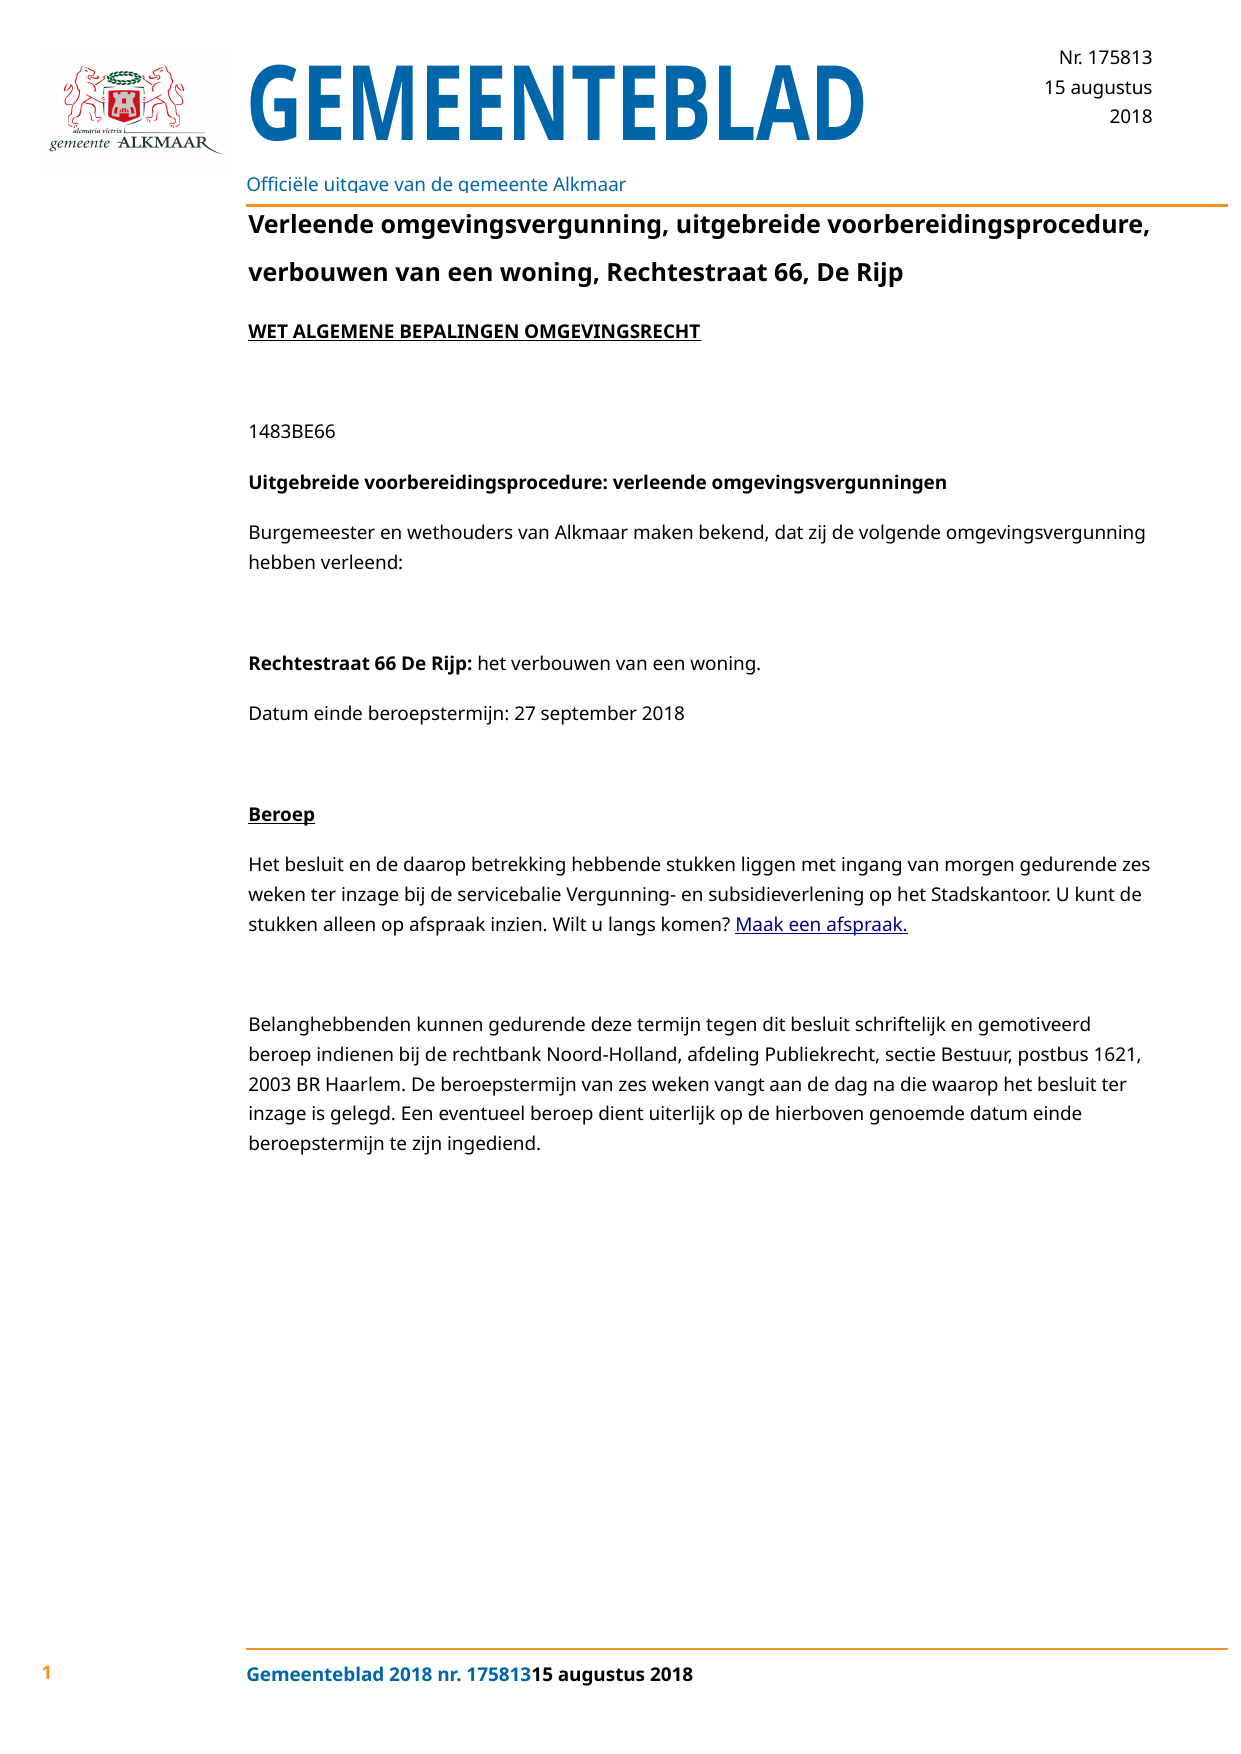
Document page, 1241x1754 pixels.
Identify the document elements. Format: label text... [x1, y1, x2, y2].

text Burgemeester en wethouders van Alkmaar maken bekend, dat zij de volgende omgevingsvergunning hebben verleend: [248, 519, 1152, 575]
text Het besluit en de daarop betrekking hebbende stukken liggen met ingang van morgen gedurende zes weken ter inzage bij de servicebalie Vergunning- en subsidieverlening op het Stadskantoor. U kunt de stukken alleen op afspraak inzien. Wilt u langs komen? Maak een afspraak. [248, 852, 1152, 937]
text Rechtestraat 66 De Rijp: het verbouwen van een woning. [248, 650, 1152, 676]
picture [41, 47, 231, 172]
text Belanghebbenden kunnen gedurende deze termijn tegen dit besluit schriftelijk en gemoti­veerd beroep indie­nen bij de rechtbank Noord-Holland, afdeling Publiekrecht, sectie Bestuur, postbus 1621, 2003 BR Haarlem. De beroepstermijn van zes weken vangt aan de dag na die waarop het besluit ter inzage is gelegd. Een eventueel beroep dient uiterlijk op de hierboven genoemde datum einde beroepstermijn te zijn ingediend. [248, 1012, 1152, 1156]
text Verleende omgevingsvergunning, uitgebreide voorbereidingsprocedure, verbouwen van een woning, Rechtestraat 66, De Rijp [248, 207, 1152, 288]
text WET ALGEMENE BEPALINGEN OMGEVINGSRECHT [248, 318, 1152, 344]
text Beroep [248, 801, 1152, 827]
text Datum einde beroepstermijn: 27 september 2018 [248, 700, 1152, 726]
text 1483BE66 [248, 419, 1152, 444]
text Uitgebreide voorbereidingsprocedure: verleende omgevingsvergunningen [248, 469, 1152, 495]
